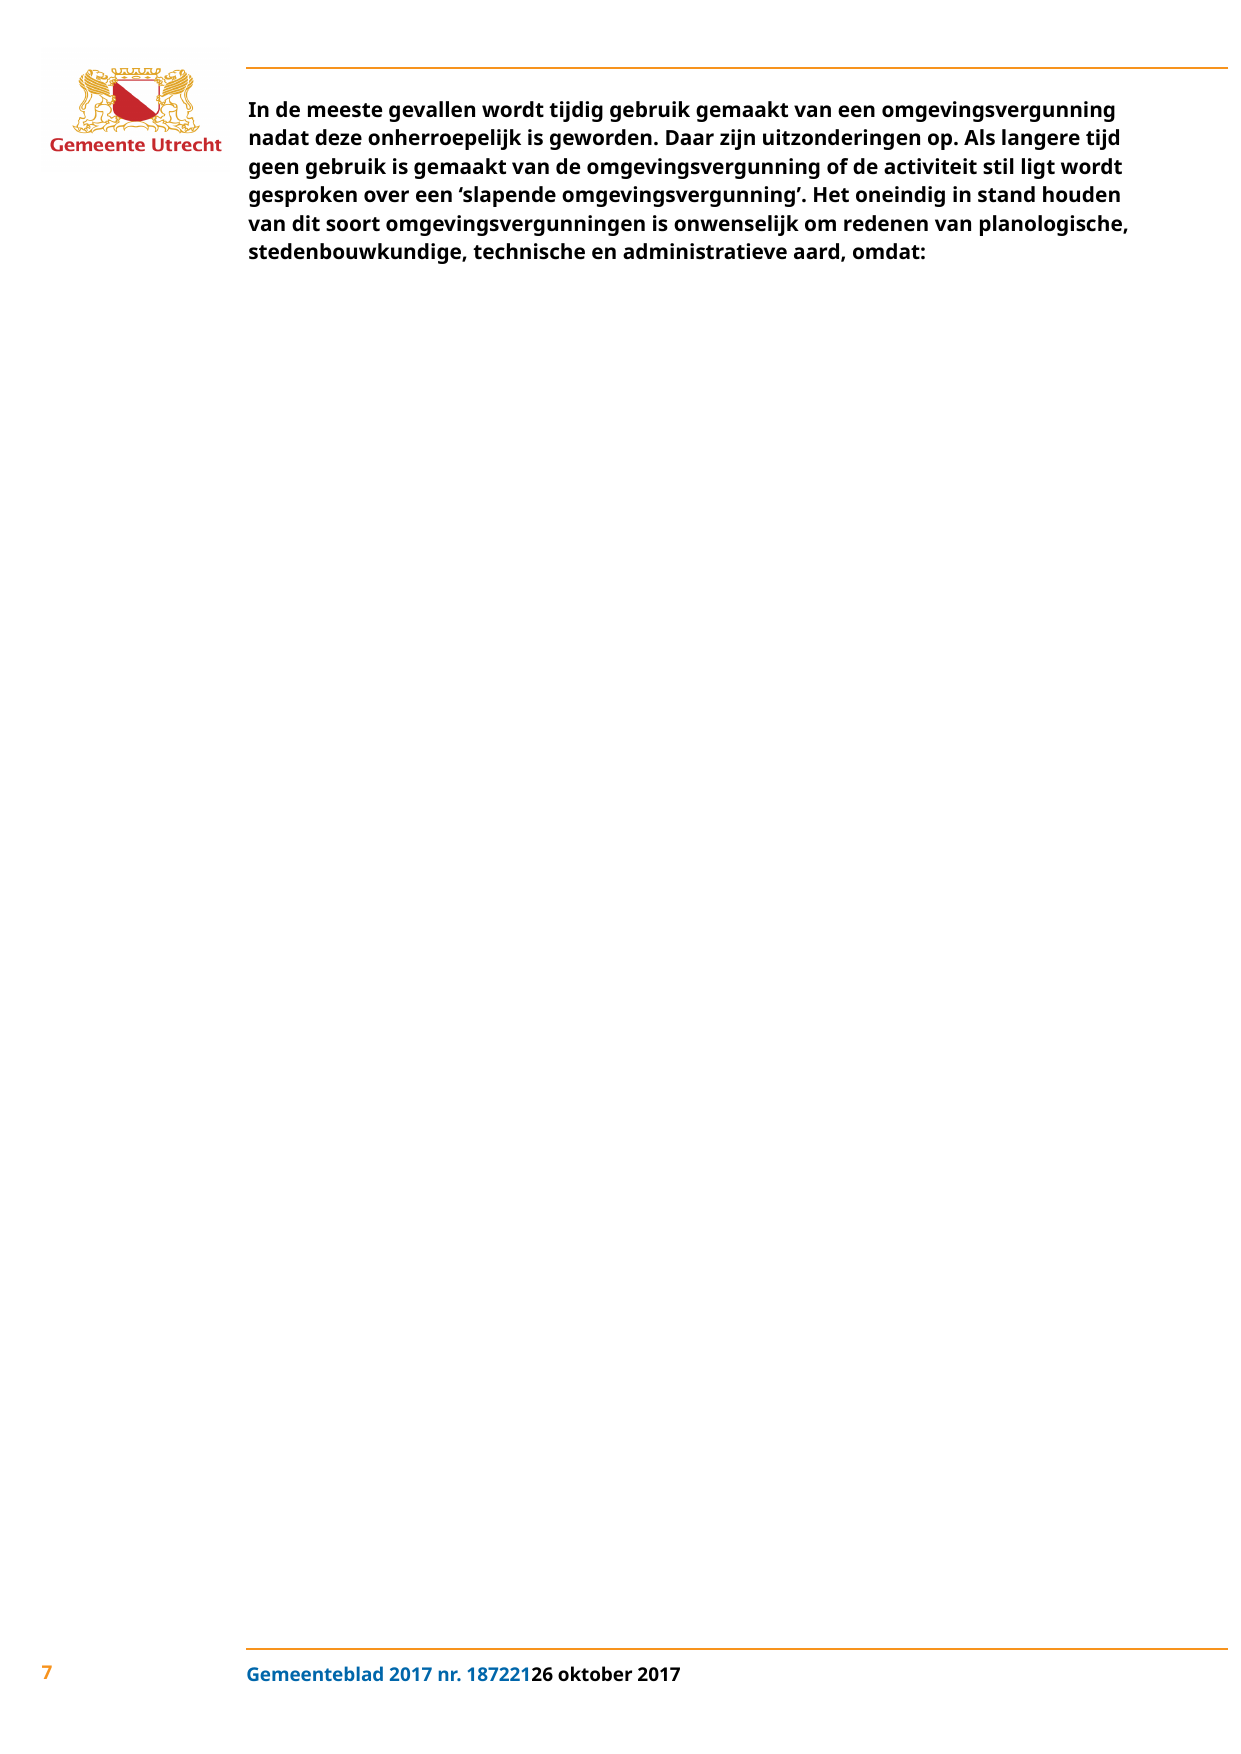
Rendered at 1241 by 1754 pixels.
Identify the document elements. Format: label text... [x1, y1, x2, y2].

text In de meeste gevallen wordt tijdig gebruik gemaakt van een omgevingsvergunning nadat deze onherroepelijk is geworden. Daar zijn uitzonderingen op. Als langere tijd geen gebruik is gemaakt van de omgevingsvergunning of de activiteit stil ligt wordt gesproken over een ‘slapende omgevingsvergunning’. Het oneindig in stand houden van dit soort omgevingsvergunningen is onwenselijk om redenen van planologische, stedenbouwkundige, technische en administratieve aard, omdat: [248, 95, 1152, 266]
picture [41, 47, 231, 172]
